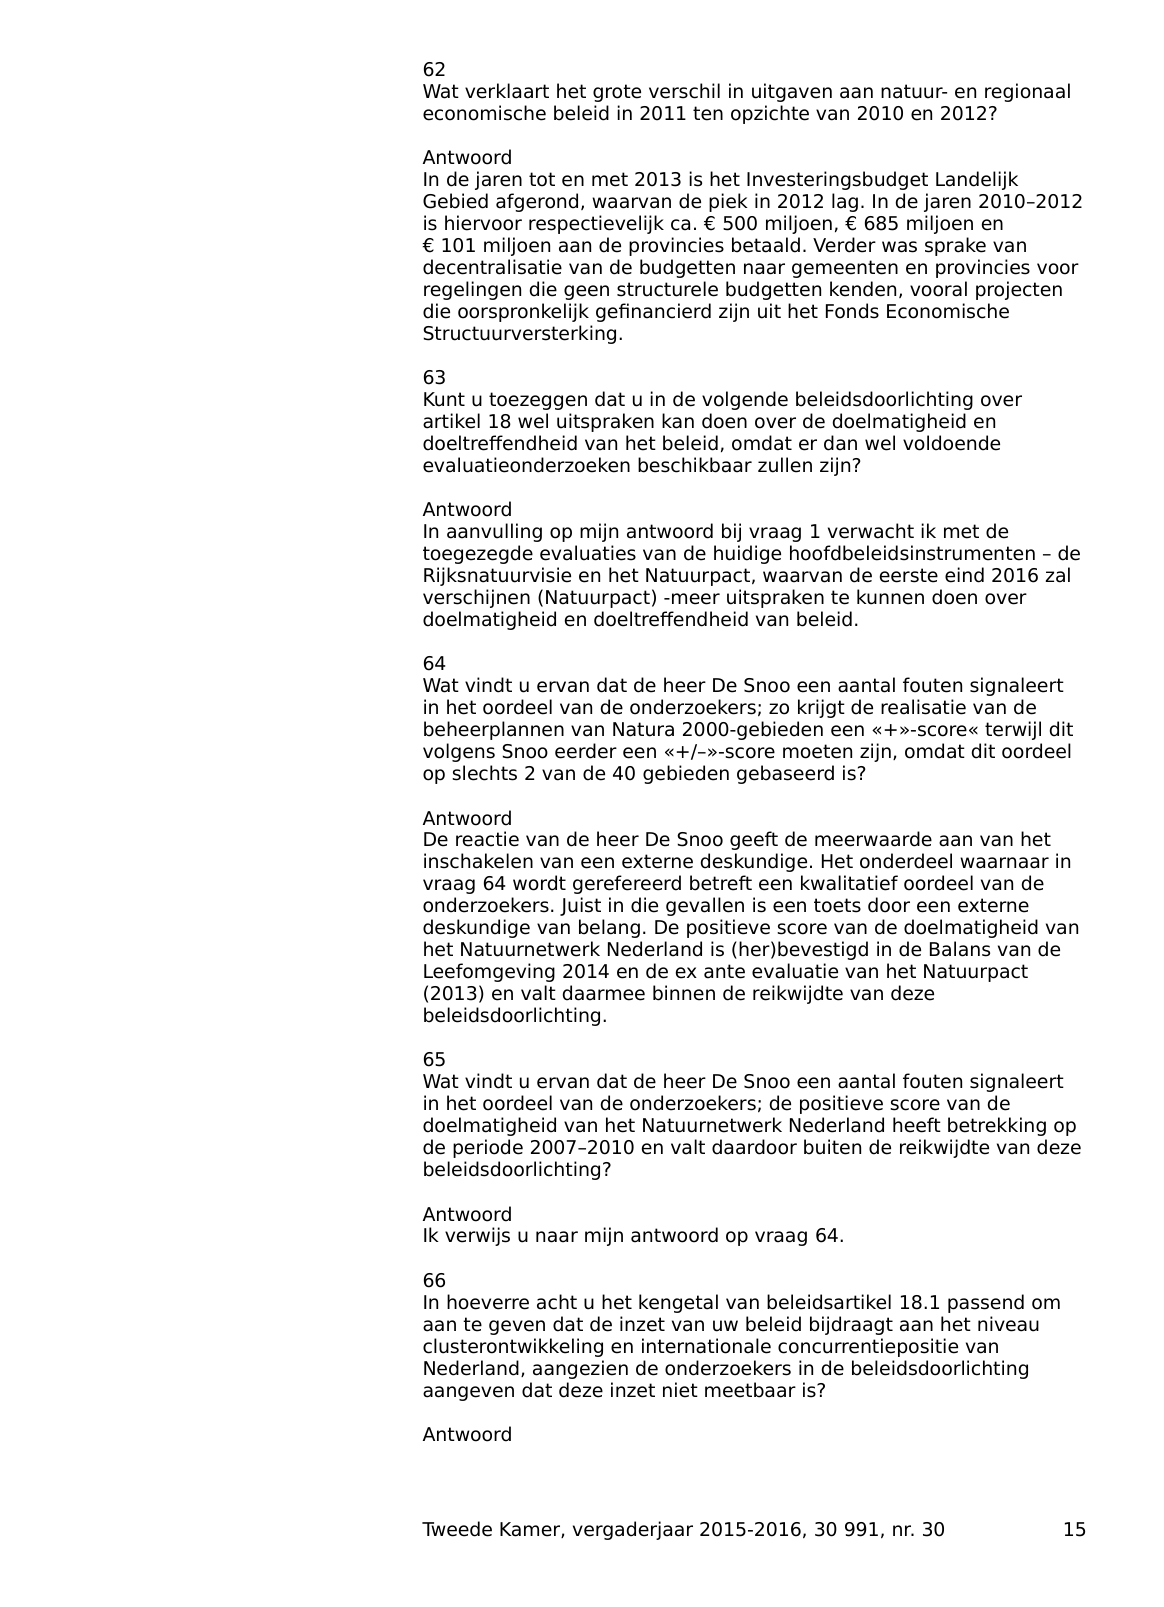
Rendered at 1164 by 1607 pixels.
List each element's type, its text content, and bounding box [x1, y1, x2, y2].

text 66 [422, 1269, 1087, 1292]
text Wat verklaart het grote verschil in uitgaven aan natuur- en regionaal economische beleid in 2011 ten opzichte van 2010 en 2012? [422, 81, 1087, 125]
text Ik verwijs u naar mijn antwoord op vraag 64. [422, 1225, 1087, 1247]
text 62 [422, 59, 1087, 81]
text Kunt u toezeggen dat u in de volgende beleidsdoorlichting over artikel 18 wel uitspraken kan doen over de doelmatigheid en doeltreffendheid van het beleid, omdat er dan wel voldoende evaluatieonderzoeken beschikbaar zullen zijn? [422, 389, 1087, 477]
text Antwoord [422, 499, 1087, 521]
text Antwoord [422, 1203, 1087, 1225]
text In de jaren tot en met 2013 is het Investeringsbudget Landelijk Gebied afgerond, waarvan de piek in 2012 lag. In de jaren 2010–2012 is hiervoor respectievelijk ca. € 500 miljoen, € 685 miljoen en € 101 miljoen aan de provincies betaald. Verder was sprake van decentralisatie van de budgetten naar gemeenten en provincies voor regelingen die geen structurele budgetten kenden, vooral projecten die oorspronkelijk gefinancierd zijn uit het Fonds Economische Structuurversterking. [422, 169, 1087, 345]
text Antwoord [422, 147, 1087, 169]
text Antwoord [422, 807, 1087, 829]
text 63 [422, 367, 1087, 389]
text In aanvulling op mijn antwoord bij vraag 1 verwacht ik met de toegezegde evaluaties van de huidige hoofdbeleidsinstrumenten – de Rijksnatuurvisie en het Natuurpact, waarvan de eerste eind 2016 zal verschijnen (Natuurpact) -meer uitspraken te kunnen doen over doelmatigheid en doeltreffendheid van beleid. [422, 521, 1087, 631]
text 65 [422, 1049, 1087, 1071]
text Wat vindt u ervan dat de heer De Snoo een aantal fouten signaleert in het oordeel van de onderzoekers; de positieve score van de doelmatigheid van het Natuurnetwerk Nederland heeft betrekking op de periode 2007–2010 en valt daardoor buiten de reikwijdte van deze beleidsdoorlichting? [422, 1071, 1087, 1181]
text Antwoord [422, 1424, 1087, 1446]
text Wat vindt u ervan dat de heer De Snoo een aantal fouten signaleert in het oordeel van de onderzoekers; zo krijgt de realisatie van de beheerplannen van Natura 2000-gebieden een «+»-score« terwijl dit volgens Snoo eerder een «+/–»-score moeten zijn, omdat dit oordeel op slechts 2 van de 40 gebieden gebaseerd is? [422, 675, 1087, 785]
text De reactie van de heer De Snoo geeft de meerwaarde aan van het inschakelen van een externe deskundige. Het onderdeel waarnaar in vraag 64 wordt gerefereerd betreft een kwalitatief oordeel van de onderzoekers. Juist in die gevallen is een toets door een externe deskundige van belang. De positieve score van de doelmatigheid van het Natuurnetwerk Nederland is (her)bevestigd in de Balans van de Leefomgeving 2014 en de ex ante evaluatie van het Natuurpact (2013) en valt daarmee binnen de reikwijdte van deze beleidsdoorlichting. [422, 829, 1087, 1027]
text 64 [422, 653, 1087, 675]
text In hoeverre acht u het kengetal van beleidsartikel 18.1 passend om aan te geven dat de inzet van uw beleid bijdraagt aan het niveau clusterontwikkeling en internationale concurrentiepositie van Nederland, aangezien de onderzoekers in de beleidsdoorlichting aangeven dat deze inzet niet meetbaar is? [422, 1292, 1087, 1401]
